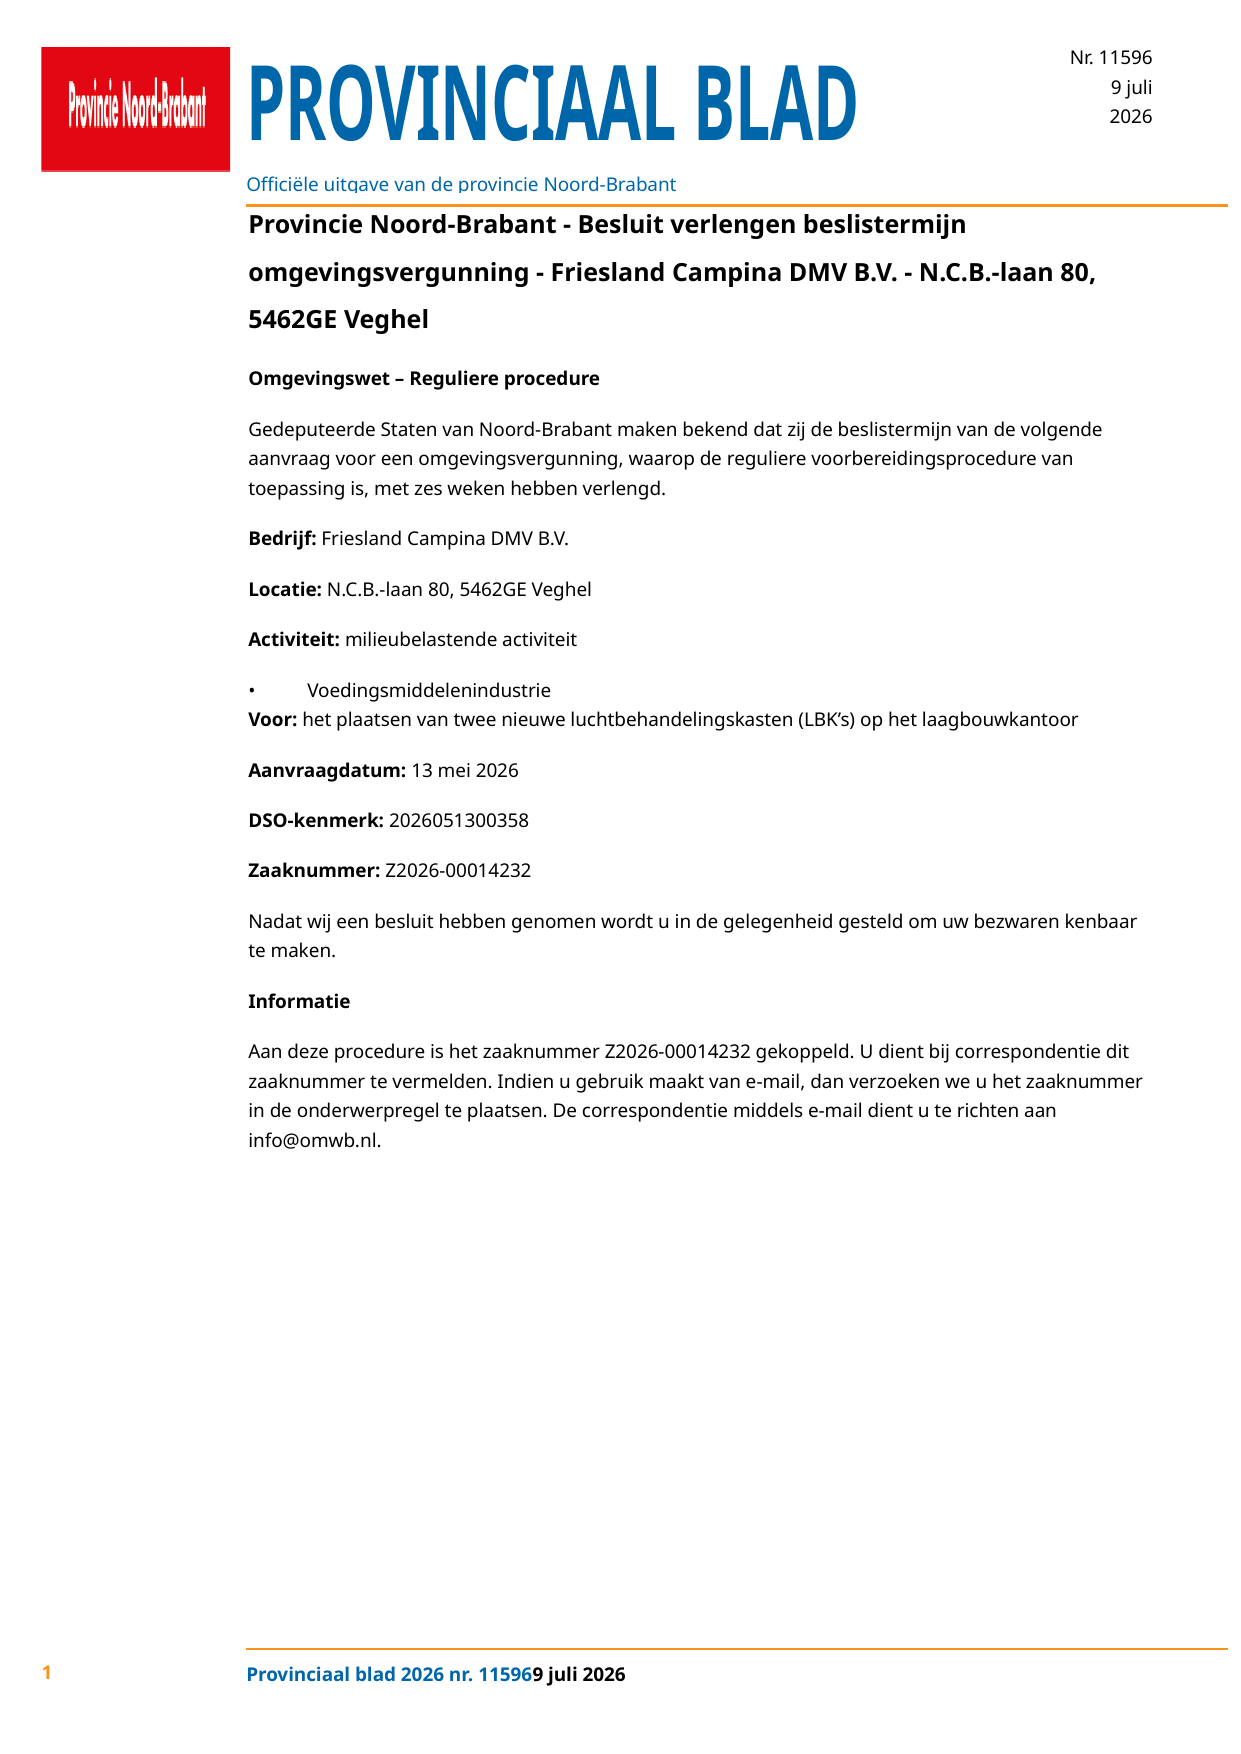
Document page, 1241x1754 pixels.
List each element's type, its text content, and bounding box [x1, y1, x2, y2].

text Informatie [248, 988, 1152, 1014]
text Bedrijf: Friesland Campina DMV B.V. [248, 526, 1152, 551]
text Locatie: N.C.B.-laan 80, 5462GE Veghel [248, 576, 1152, 602]
text Omgevingswet – Reguliere procedure [248, 366, 1152, 391]
text Voor: het plaatsen van twee nieuwe luchtbehandelingskasten (LBK’s) op het laagbouwkantoor [248, 706, 1152, 732]
picture [41, 47, 231, 172]
list Voedingsmiddelenindustrie [248, 677, 1152, 702]
text Provincie Noord-Brabant - Besluit verlengen beslistermijn omgevingsvergunning - Friesland Campina DMV B.V. - N.C.B.-laan 80, 5462GE Veghel [248, 207, 1152, 336]
text Zaaknummer: Z2026-00014232 [248, 858, 1152, 883]
text Activiteit: milieubelastende activiteit [248, 626, 1152, 652]
text Nadat wij een besluit hebben genomen wordt u in de gelegenheid gesteld om uw bezwaren kenbaar te maken. [248, 908, 1152, 963]
text DSO-kenmerk: 2026051300358 [248, 807, 1152, 833]
text Gedeputeerde Staten van Noord-Brabant maken bekend dat zij de beslistermijn van de volgende aanvraag voor een omgevingsvergunning, waarop de reguliere voorbereidingsprocedure van toepassing is, met zes weken hebben verlengd. [248, 416, 1152, 501]
text Aanvraagdatum: 13 mei 2026 [248, 757, 1152, 782]
text Aan deze procedure is het zaaknummer Z2026-00014232 gekoppeld. U dient bij correspondentie dit zaaknummer te vermelden. Indien u gebruik maakt van e-mail, dan verzoeken we u het zaaknummer in de onderwerpregel te plaatsen. De correspondentie middels e-mail dient u te richten aan info@omwb.nl. [248, 1038, 1152, 1153]
